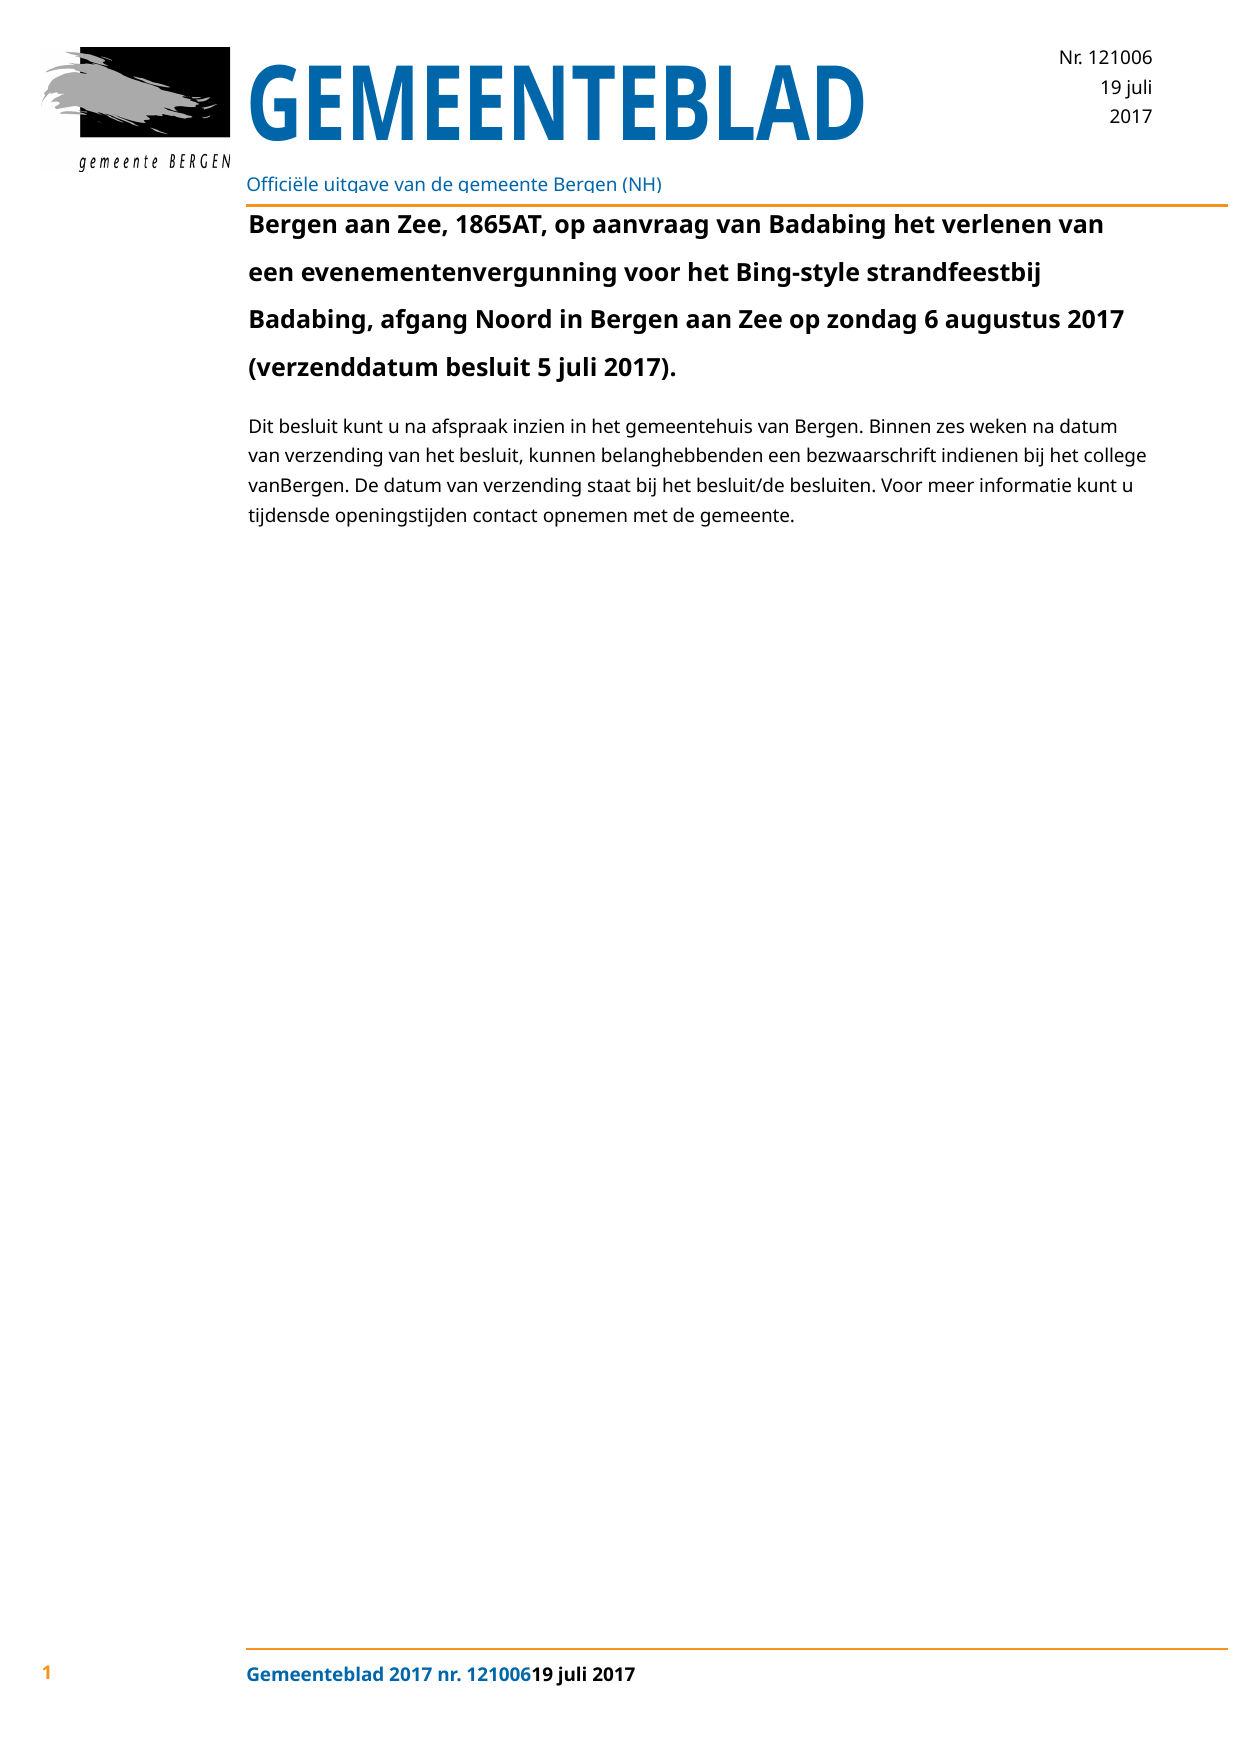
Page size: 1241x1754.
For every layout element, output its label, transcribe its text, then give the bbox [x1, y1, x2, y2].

picture [41, 47, 231, 172]
text Bergen aan Zee, 1865AT, op aanvraag van Badabing het verlenen van een evenementenvergunning voor het Bing-style strandfeestbij Badabing, afgang Noord in Bergen aan Zee op zondag 6 augustus 2017 (verzenddatum besluit 5 juli 2017). [248, 207, 1152, 384]
text Dit besluit kunt u na afspraak inzien in het gemeentehuis van Bergen. Binnen zes weken na datum van verzending van het besluit, kunnen belanghebbenden een bezwaarschrift indienen bij het college vanBergen. De datum van verzending staat bij het besluit/de besluiten. Voor meer informatie kunt u tijdensde openingstijden contact opnemen met de gemeente. [248, 413, 1152, 528]
